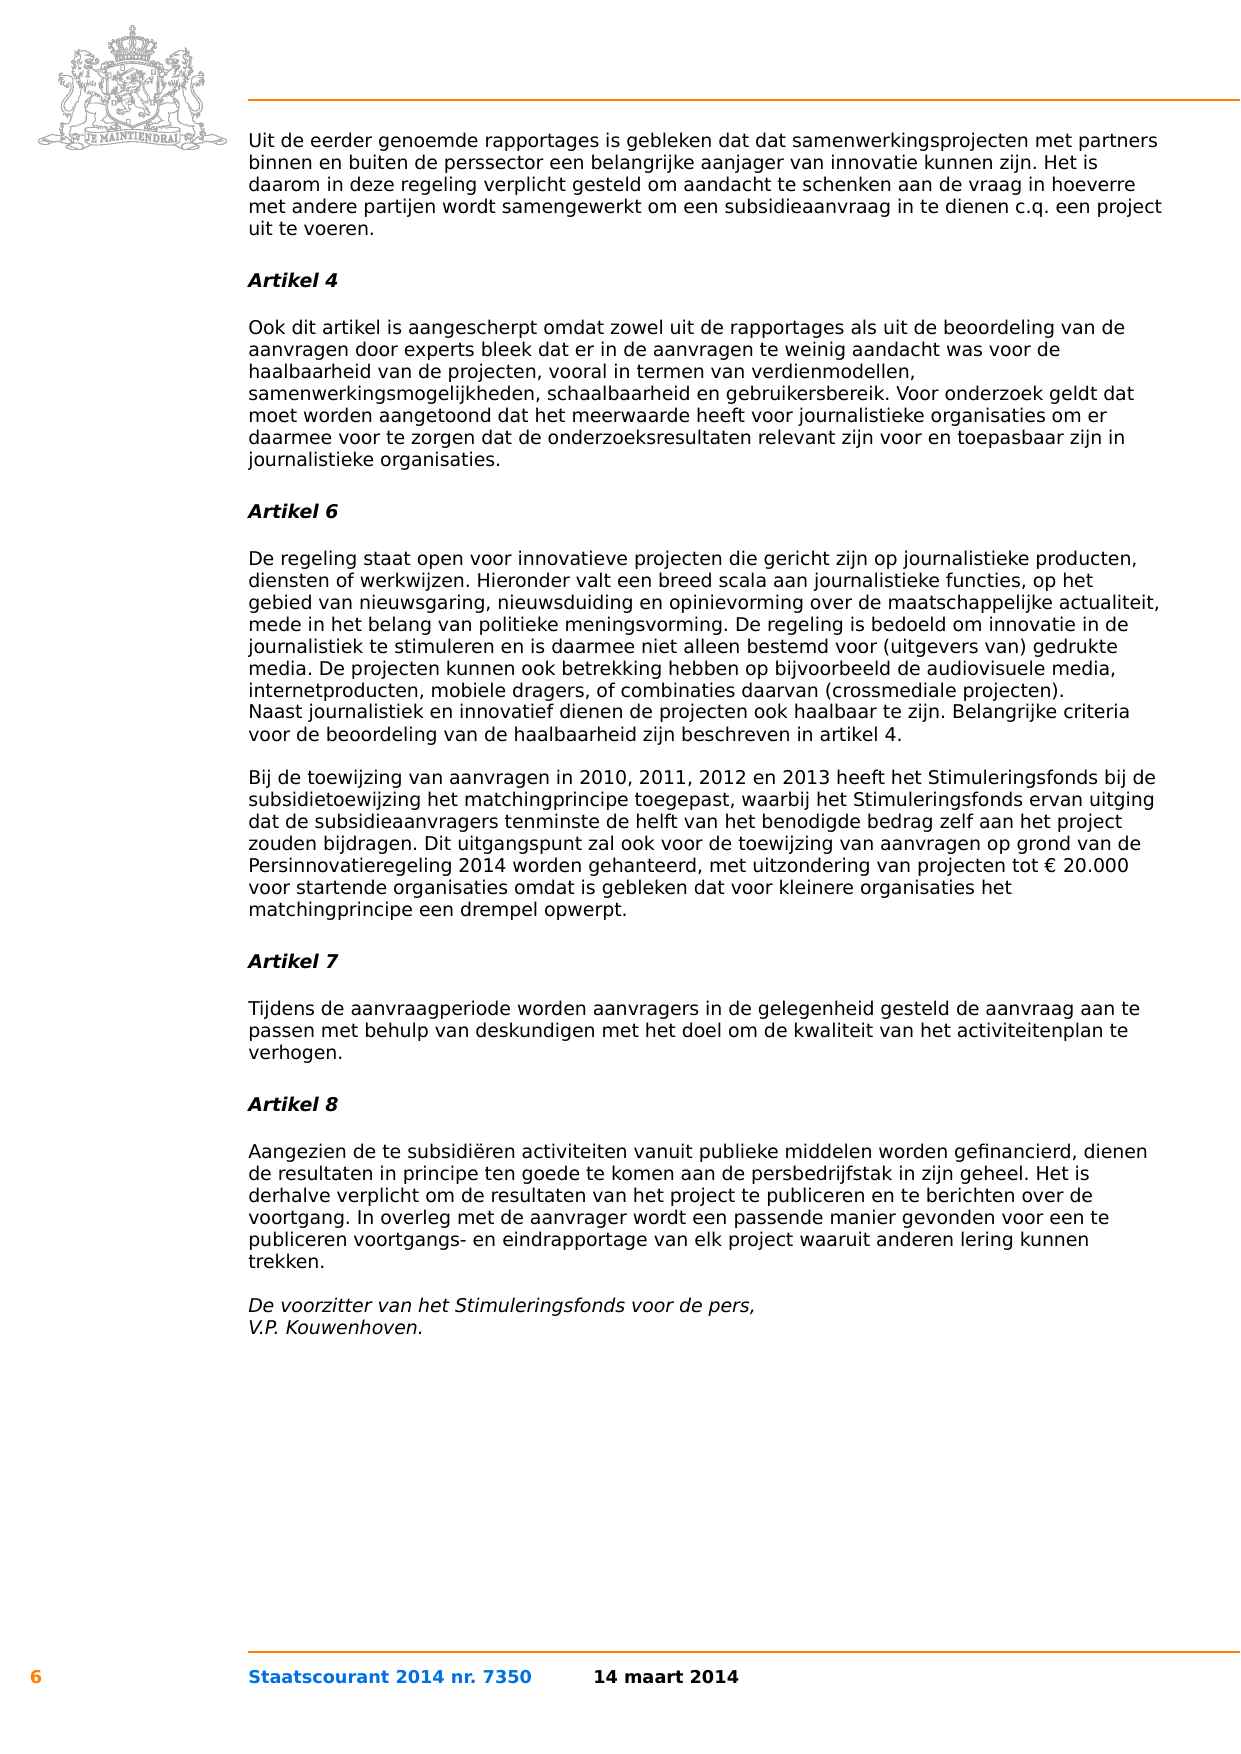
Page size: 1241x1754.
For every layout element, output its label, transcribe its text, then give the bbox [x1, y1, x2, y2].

text De voorzitter van het Stimuleringsfonds voor de pers, V.P. Kouwenhoven. [248, 1295, 1163, 1339]
text Tijdens de aanvraagperiode worden aanvragers in de gelegenheid gesteld de aanvraag aan te passen met behulp van deskundigen met het doel om de kwaliteit van het activiteitenplan te verhogen. [248, 998, 1163, 1064]
text Aangezien de te subsidiëren activiteiten vanuit publieke middelen worden gefinancierd, dienen de resultaten in principe ten goede te komen aan de persbedrijfstak in zijn geheel. Het is derhalve verplicht om de resultaten van het project te publiceren en te berichten over de voortgang. In overleg met de aanvrager wordt een passende manier gevonden voor een te publiceren voortgangs- en eindrapportage van elk project waaruit anderen lering kunnen trekken. [248, 1141, 1163, 1273]
text Ook dit artikel is aangescherpt omdat zowel uit de rapportages als uit de beoordeling van de aanvragen door experts bleek dat er in de aanvragen te weinig aandacht was voor de haalbaarheid van de projecten, vooral in termen van verdienmodellen, samenwerkingsmogelijkheden, schaalbaarheid en gebruikersbereik. Voor onderzoek geldt dat moet worden aangetoond dat het meerwaarde heeft voor journalistieke organisaties om er daarmee voor te zorgen dat de onderzoeksresultaten relevant zijn voor en toepasbaar zijn in journalistieke organisaties. [248, 317, 1163, 471]
subtitle Artikel 8 [248, 1094, 1163, 1116]
text Bij de toewijzing van aanvragen in 2010, 2011, 2012 en 2013 heeft het Stimuleringsfonds bij de subsidietoewijzing het matchingprincipe toegepast, waarbij het Stimuleringsfonds ervan uitging dat de subsidieaanvragers tenminste de helft van het benodigde bedrag zelf aan het project zouden bijdragen. Dit uitgangspunt zal ook voor de toewijzing van aanvragen op grond van de Persinnovatieregeling 2014 worden gehanteerd, met uitzondering van projecten tot € 20.000 voor startende organisaties omdat is gebleken dat voor kleinere organisaties het matchingprincipe een drempel opwerpt. [248, 767, 1163, 921]
text Uit de eerder genoemde rapportages is gebleken dat dat samenwerkingsprojecten met partners binnen en buiten de perssector een belangrijke aanjager van innovatie kunnen zijn. Het is daarom in deze regeling verplicht gesteld om aandacht te schenken aan de vraag in hoeverre met andere partijen wordt samengewerkt om een subsidieaanvraag in te dienen c.q. een project uit te voeren. [248, 130, 1163, 240]
subtitle Artikel 4 [248, 270, 1163, 292]
subtitle Artikel 7 [248, 951, 1163, 973]
picture [38, 25, 227, 150]
text Naast journalistiek en innovatief dienen de projecten ook haalbaar te zijn. Belangrijke criteria voor de beoordeling van de haalbaarheid zijn beschreven in artikel 4. [248, 701, 1163, 745]
subtitle Artikel 6 [248, 501, 1163, 523]
text De regeling staat open voor innovatieve projecten die gericht zijn op journalistieke producten, diensten of werkwijzen. Hieronder valt een breed scala aan journalistieke functies, op het gebied van nieuwsgaring, nieuwsduiding en opinievorming over de maatschappelijke actualiteit, mede in het belang van politieke meningsvorming. De regeling is bedoeld om innovatie in de journalistiek te stimuleren en is daarmee niet alleen bestemd voor (uitgevers van) gedrukte media. De projecten kunnen ook betrekking hebben op bijvoorbeeld de audiovisuele media, internetproducten, mobiele dragers, of combinaties daarvan (crossmediale projecten). [248, 548, 1163, 701]
